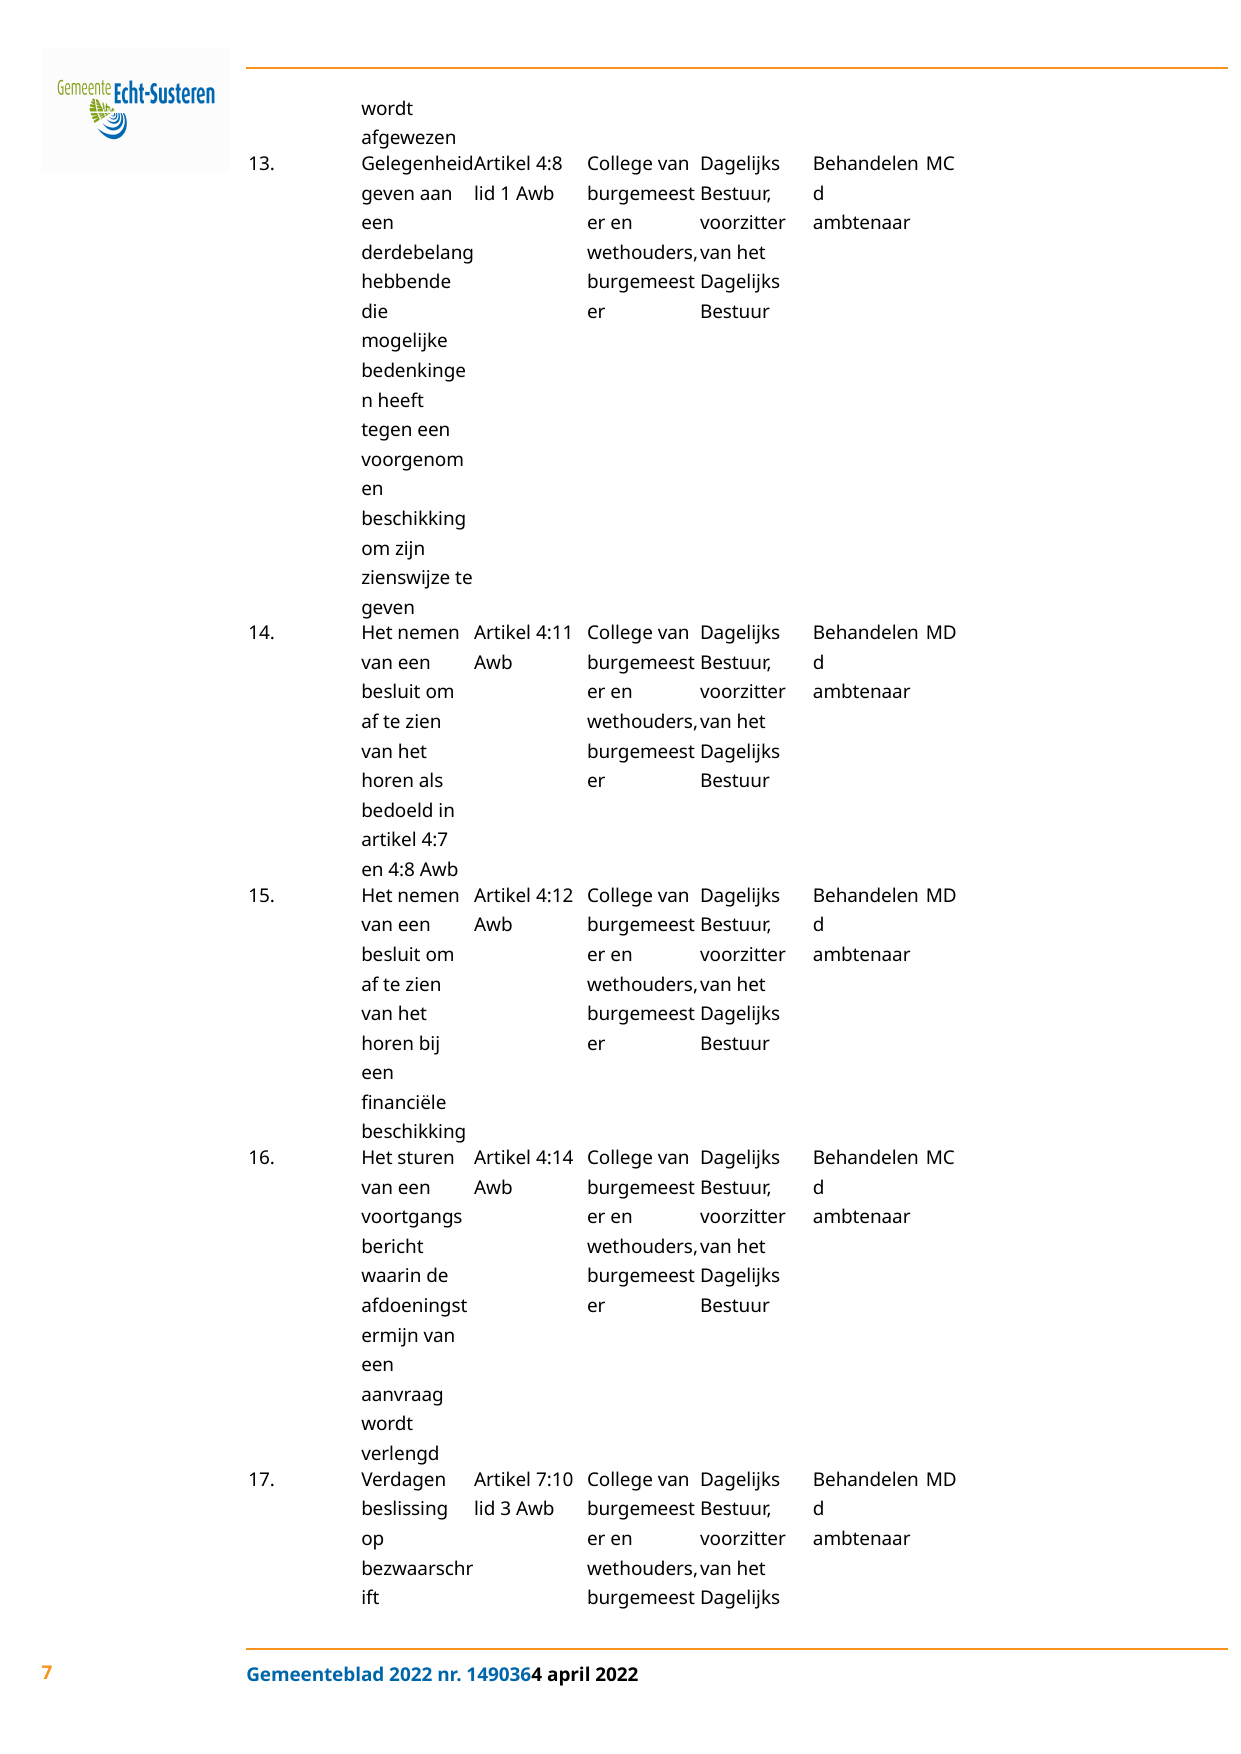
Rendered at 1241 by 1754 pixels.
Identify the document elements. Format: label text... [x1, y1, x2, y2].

table_cell 15. [248, 882, 361, 1144]
table_cell 16. [248, 1144, 361, 1466]
table_cell [813, 95, 926, 150]
table_cell Behandelend ambtenaar [813, 150, 926, 619]
table_cell MD [926, 882, 1038, 1144]
table_cell [1039, 1144, 1152, 1466]
table_cell [1039, 95, 1152, 150]
table_cell 14. [248, 620, 361, 882]
table_cell Gelegenheid geven aan een derdebelanghebbende die mogelijke bedenkingen heeft tegen een voorgenomen beschikking om zijn zienswijze te geven [361, 150, 474, 619]
table_cell College van burgemeester en wethouders, burgemeester [587, 1144, 700, 1466]
table_cell 17. [248, 1466, 361, 1610]
table_cell [474, 95, 587, 150]
table_cell MD [926, 1466, 1038, 1610]
table_cell Het nemen van een besluit om af te zien van het horen als bedoeld in artikel 4:7 en 4:8 Awb [361, 620, 474, 882]
table_cell Dagelijks Bestuur, voorzitter van het Dagelijks Bestuur [700, 1144, 813, 1466]
table_cell Artikel 4:8 lid 1 Awb [474, 150, 587, 619]
table_cell MC [926, 1144, 1038, 1466]
table_cell College van burgemeester en wethouders, burgemeest [587, 1466, 700, 1610]
table_cell Dagelijks Bestuur, voorzitter van het Dagelijks [700, 1466, 813, 1610]
table_cell [1039, 882, 1152, 1144]
table_cell Artikel 4:12 Awb [474, 882, 587, 1144]
table_cell [926, 95, 1038, 150]
table_cell Artikel 7:10 lid 3 Awb [474, 1466, 587, 1610]
table_cell [248, 95, 361, 150]
table_cell MD [926, 620, 1038, 882]
table_cell Het sturen van een voortgangsbericht waarin de afdoeningstermijn van een aanvraag wordt verlengd [361, 1144, 474, 1466]
table_cell [700, 95, 813, 150]
table_cell Verdagen beslissing op bezwaarschrift [361, 1466, 474, 1610]
table_cell [1039, 620, 1152, 882]
table_cell Het nemen van een besluit om af te zien van het horen bij een financiële beschikking [361, 882, 474, 1144]
table_cell Dagelijks Bestuur, voorzitter van het Dagelijks Bestuur [700, 150, 813, 619]
table_cell College van burgemeester en wethouders, burgemeester [587, 620, 700, 882]
table_cell [1039, 150, 1152, 619]
table_cell Dagelijks Bestuur, voorzitter van het Dagelijks Bestuur [700, 620, 813, 882]
table_cell Behandelend ambtenaar [813, 1144, 926, 1466]
table_cell Artikel 4:11 Awb [474, 620, 587, 882]
table_cell College van burgemeester en wethouders, burgemeester [587, 882, 700, 1144]
table_cell Dagelijks Bestuur, voorzitter van het Dagelijks Bestuur [700, 882, 813, 1144]
table_cell College van burgemeester en wethouders, burgemeester [587, 150, 700, 619]
table_cell Behandelend ambtenaar [813, 620, 926, 882]
table_cell [587, 95, 700, 150]
table_cell [1039, 1466, 1152, 1610]
table_cell MC [926, 150, 1038, 619]
table_cell Artikel 4:14 Awb [474, 1144, 587, 1466]
table_cell 13. [248, 150, 361, 619]
table_cell Behandelend ambtenaar [813, 1466, 926, 1610]
picture [41, 47, 231, 172]
table_cell wordt afgewezen [361, 95, 474, 150]
table_cell Behandelend ambtenaar [813, 882, 926, 1144]
